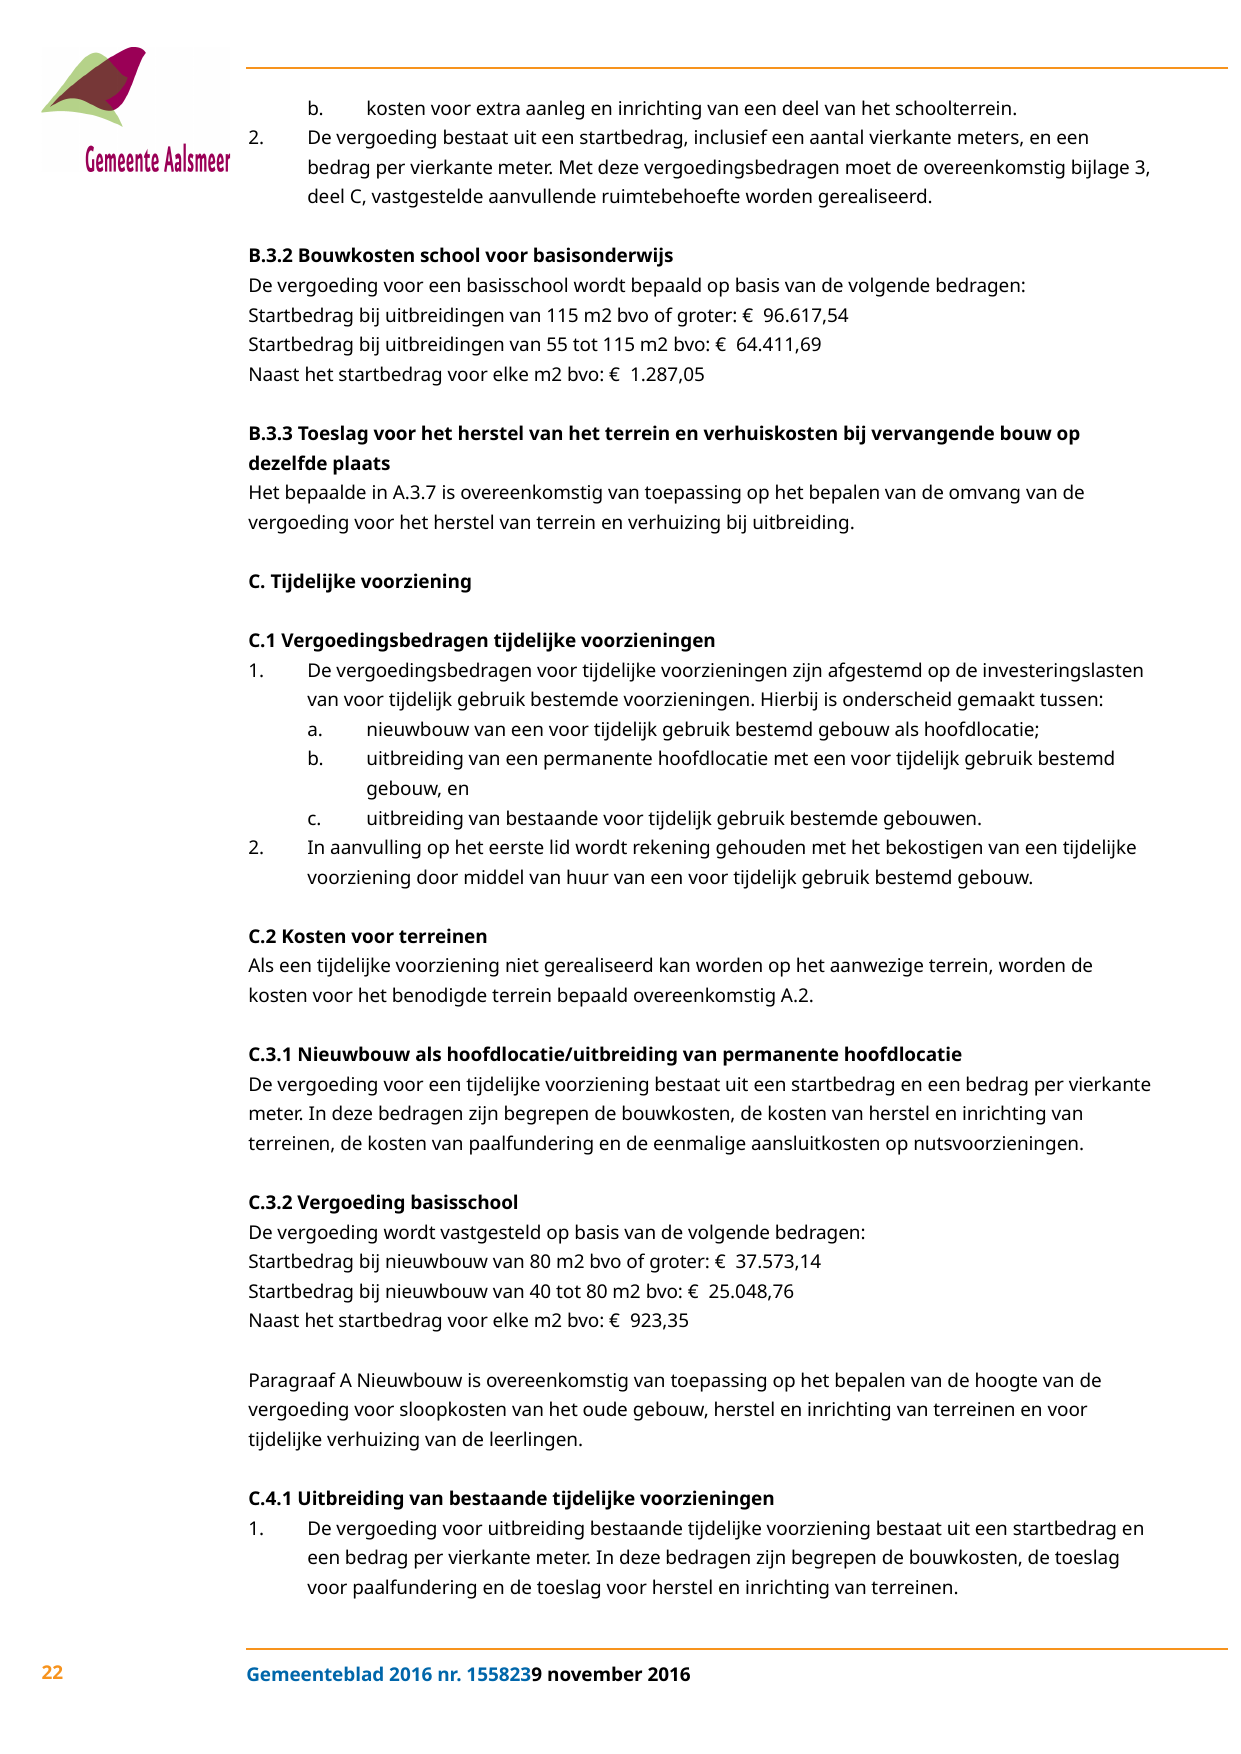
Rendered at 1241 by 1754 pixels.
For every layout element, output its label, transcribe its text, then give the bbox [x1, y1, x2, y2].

text C.4.1 Uitbreiding van bestaande tijdelijke voorzieningen [248, 1485, 1152, 1511]
text C.3.1 Nieuwbouw als hoofdlocatie/uitbreiding van permanente hoofdlocatie [248, 1041, 1152, 1067]
text B.3.3 Toeslag voor het herstel van het terrein en verhuiskosten bij vervangende bouw op dezelfde plaats [248, 420, 1152, 476]
list In aanvulling op het eerste lid wordt rekening gehouden met het bekostigen van een tijdelijke voorziening door middel van huur van een voor tijdelijk gebruik bestemd gebouw. [248, 834, 1152, 890]
text Naast het startbedrag voor elke m2 bvo: € 923,35 [248, 1308, 1152, 1333]
text De vergoeding wordt vastgesteld op basis van de volgende bedragen: [248, 1219, 1152, 1245]
text C.2 Kosten voor terreinen [248, 923, 1152, 949]
text Paragraaf A Nieuwbouw is overeenkomstig van toepassing op het bepalen van de hoogte van de vergoeding voor sloopkosten van het oude gebouw, herstel en inrichting van terreinen en voor tijdelijke verhuizing van de leerlingen. [248, 1367, 1152, 1452]
list De vergoeding voor uitbreiding bestaande tijdelijke voorziening bestaat uit een startbedrag en een bedrag per vierkante meter. In deze bedragen zijn begrepen de bouwkosten, de toeslag voor paalfundering en de toeslag voor herstel en inrichting van terreinen. [248, 1515, 1152, 1600]
list De vergoeding bestaat uit een startbedrag, inclusief een aantal vierkante meters, en een bedrag per vierkante meter. Met deze vergoedingsbedragen moet de overeenkomstig bijlage 3, deel C, vastgestelde aanvullende ruimtebehoefte worden gerealiseerd. [248, 124, 1152, 209]
text B.3.2 Bouwkosten school voor basisonderwijs [248, 243, 1152, 268]
text C.3.2 Vergoeding basisschool [248, 1189, 1152, 1215]
picture [41, 47, 231, 172]
text Startbedrag bij nieuwbouw van 80 m2 bvo of groter: € 37.573,14 [248, 1248, 1152, 1274]
text Het bepaalde in A.3.7 is overeenkomstig van toepassing op het bepalen van de omvang van de vergoeding voor het herstel van terrein en verhuizing bij uitbreiding. [248, 479, 1152, 535]
list nieuwbouw van een voor tijdelijk gebruik bestemd gebouw als hoofdlocatie; [307, 716, 1152, 742]
text Naast het startbedrag voor elke m2 bvo: € 1.287,05 [248, 361, 1152, 387]
text Startbedrag bij nieuwbouw van 40 tot 80 m2 bvo: € 25.048,76 [248, 1278, 1152, 1304]
list kosten voor extra aanleg en inrichting van een deel van het schoolterrein. [307, 95, 1152, 121]
text De vergoeding voor een tijdelijke voorziening bestaat uit een startbedrag en een bedrag per vierkante meter. In deze bedragen zijn begrepen de bouwkosten, de kosten van herstel en inrichting van terreinen, de kosten van paalfundering en de eenmalige aansluitkosten op nutsvoorzieningen. [248, 1071, 1152, 1156]
list uitbreiding van een permanente hoofdlocatie met een voor tijdelijk gebruik bestemd gebouw, en [307, 746, 1152, 801]
text De vergoeding voor een basisschool wordt bepaald op basis van de volgende bedragen: [248, 272, 1152, 298]
text C.1 Vergoedingsbedragen tijdelijke voorzieningen [248, 627, 1152, 653]
text C. Tijdelijke voorziening [248, 568, 1152, 594]
text Startbedrag bij uitbreidingen van 55 tot 115 m2 bvo: € 64.411,69 [248, 331, 1152, 357]
text Als een tijdelijke voorziening niet gerealiseerd kan worden op het aanwezige terrein, worden de kosten voor het benodigde terrein bepaald overeenkomstig A.2. [248, 953, 1152, 1008]
text Startbedrag bij uitbreidingen van 115 m2 bvo of groter: € 96.617,54 [248, 302, 1152, 328]
list uitbreiding van bestaande voor tijdelijk gebruik bestemde gebouwen. [307, 805, 1152, 831]
list De vergoedingsbedragen voor tijdelijke voorzieningen zijn afgestemd op de investeringslasten van voor tijdelijk gebruik bestemde voorzieningen. Hierbij is onderscheid gemaakt tussen: [248, 657, 1152, 712]
